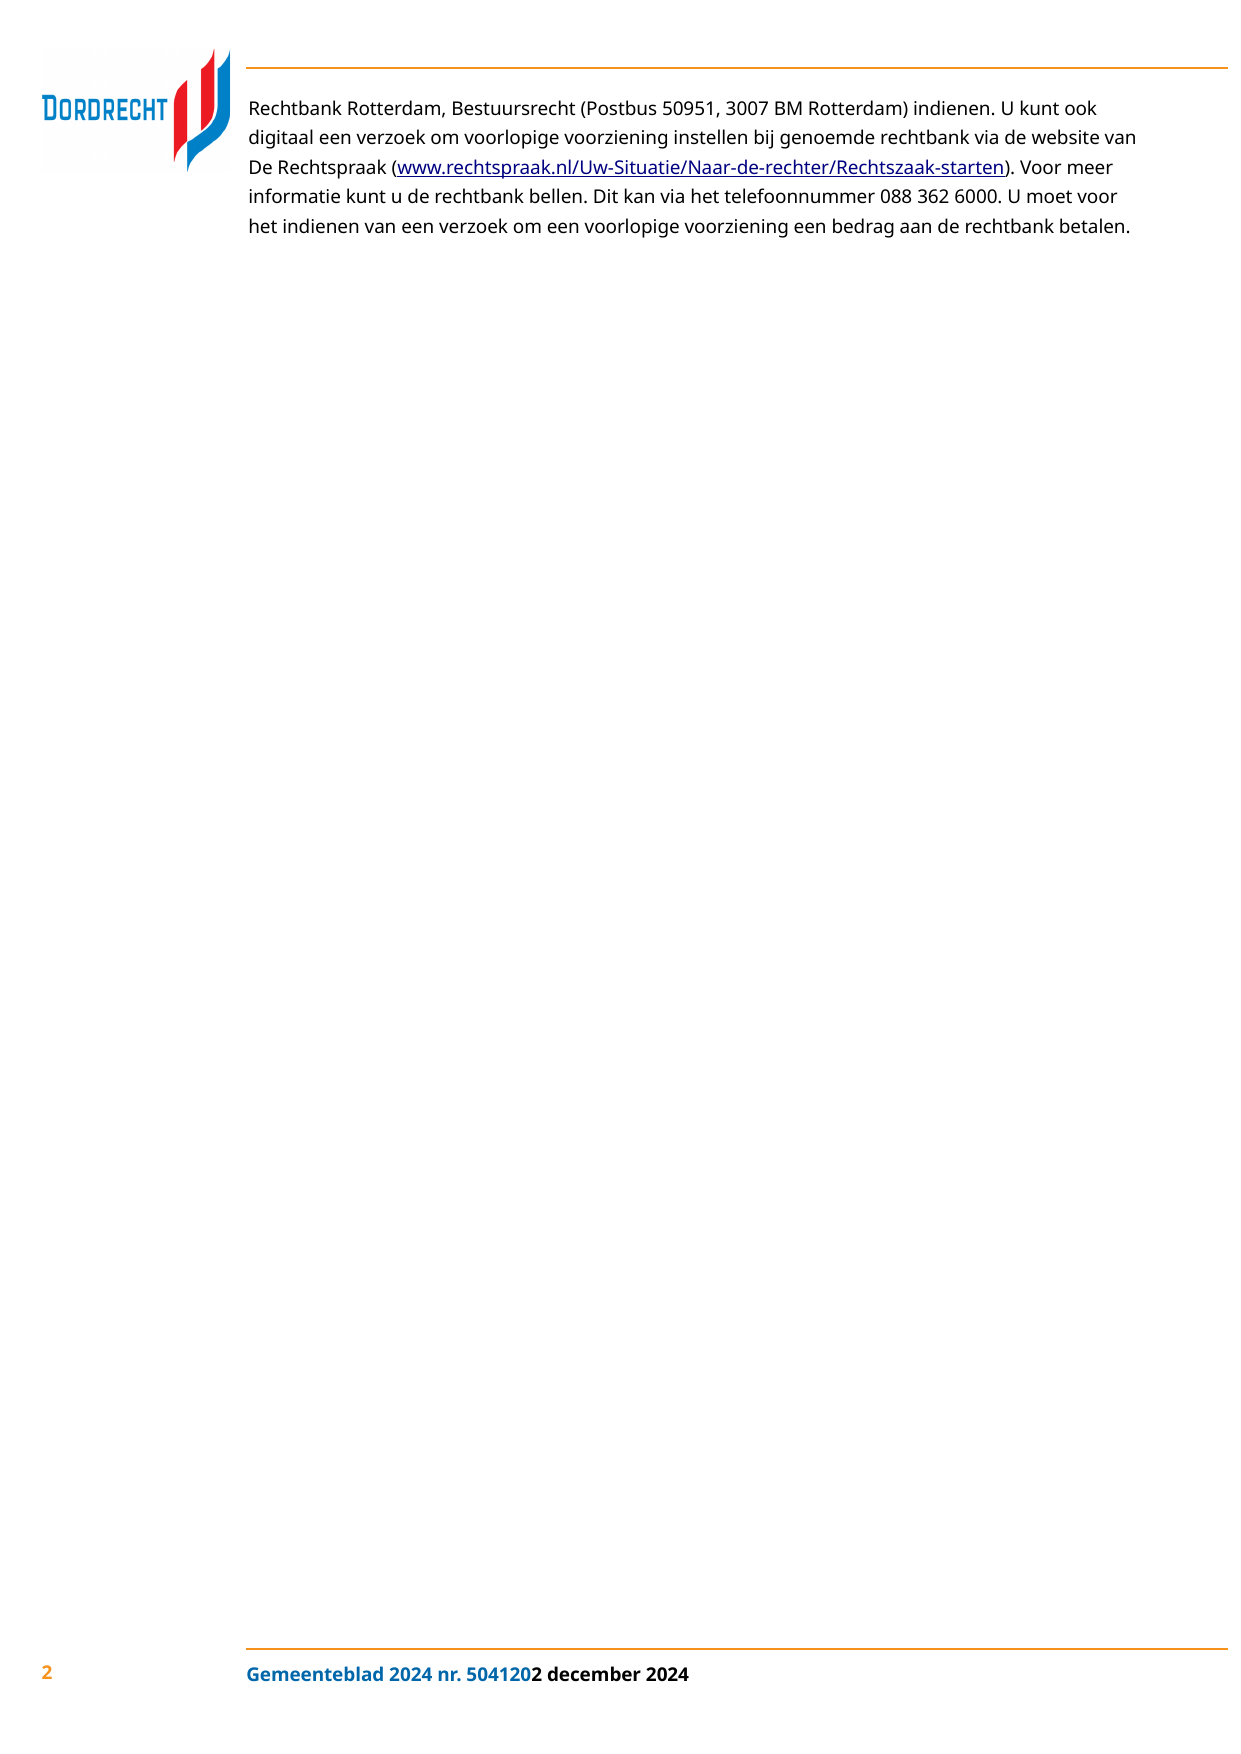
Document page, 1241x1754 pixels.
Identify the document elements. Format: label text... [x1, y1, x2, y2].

text Rechtbank Rotterdam, Bestuursrecht (Postbus 50951, 3007 BM Rotterdam) indienen. U kunt ook digitaal een verzoek om voorlopige voorziening instellen bij genoemde rechtbank via de website van De Rechtspraak (www.rechtspraak.nl/Uw-Situatie/Naar-de-rechter/Rechtszaak-starten). Voor meer informatie kunt u de rechtbank bellen. Dit kan via het telefoonnummer 088 362 6000. U moet voor het indienen van een verzoek om een voorlopige voorziening een bedrag aan de rechtbank betalen. [248, 95, 1152, 239]
picture [41, 47, 231, 172]
